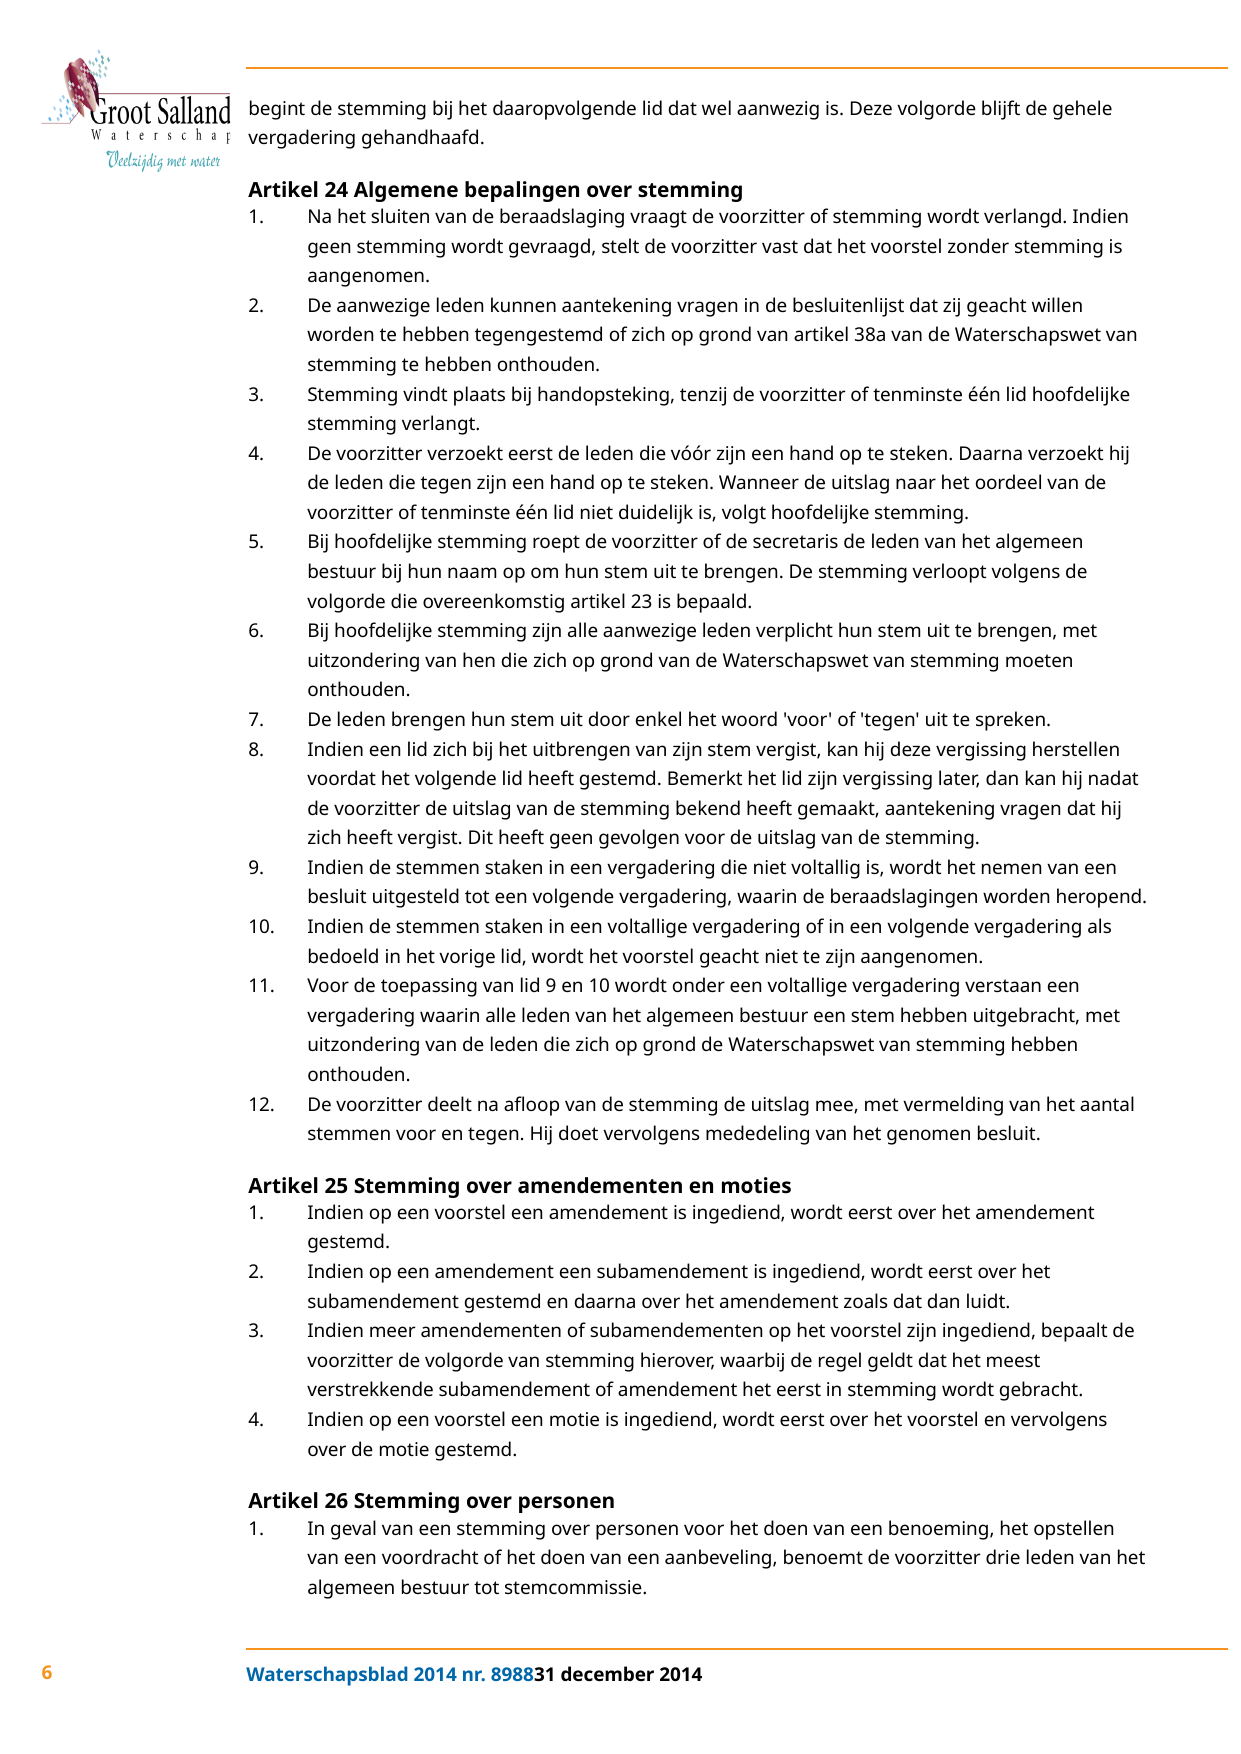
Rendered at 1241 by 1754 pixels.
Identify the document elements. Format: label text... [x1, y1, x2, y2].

list Bij hoofdelijke stemming zijn alle aanwezige leden verplicht hun stem uit te brengen, met uitzondering van hen die zich op grond van de Waterschapswet van stemming moeten onthouden. [248, 617, 1152, 702]
list De voorzitter deelt na afloop van de stemming de uitslag mee, met vermelding van het aantal stemmen voor en tegen. Hij doet vervolgens mededeling van het genomen besluit. [248, 1091, 1152, 1146]
picture [41, 47, 231, 172]
list Indien de stemmen staken in een vergadering die niet voltallig is, wordt het nemen van een besluit uitgesteld tot een volgende vergadering, waarin de beraadslagingen worden heropend. [248, 854, 1152, 909]
text Artikel 25 Stemming over amendementen en moties [248, 1171, 1152, 1199]
list Indien een lid zich bij het uitbrengen van zijn stem vergist, kan hij deze vergissing herstellen voordat het volgende lid heeft gestemd. Bemerkt het lid zijn vergissing later, dan kan hij nadat de voorzitter de uitslag van de stemming bekend heeft gemaakt, aantekening vragen dat hij zich heeft vergist. Dit heeft geen gevolgen voor de uitslag van de stemming. [248, 736, 1152, 850]
list Indien de stemmen staken in een voltallige vergadering of in een volgende vergadering als bedoeld in het vorige lid, wordt het voorstel geacht niet te zijn aangenomen. [248, 913, 1152, 968]
text Artikel 24 Algemene bepalingen over stemming [248, 175, 1152, 203]
list In geval van een stemming over personen voor het doen van een benoeming, het opstellen van een voordracht of het doen van een aanbeveling, benoemt de voorzitter drie leden van het algemeen bestuur tot stemcommissie. [248, 1515, 1152, 1599]
text Artikel 26 Stemming over personen [248, 1486, 1152, 1515]
list Stemming vindt plaats bij handopsteking, tenzij de voorzitter of tenminste één lid hoofdelijke stemming verlangt. [248, 381, 1152, 436]
list Indien op een voorstel een motie is ingediend, wordt eerst over het voorstel en vervolgens over de motie gestemd. [248, 1406, 1152, 1462]
list Voor de toepassing van lid 9 en 10 wordt onder een voltallige vergadering verstaan een vergadering waarin alle leden van het algemeen bestuur een stem hebben uitgebracht, met uitzondering van de leden die zich op grond de Waterschapswet van stemming hebben onthouden. [248, 972, 1152, 1087]
list Indien op een amendement een subamendement is ingediend, wordt eerst over het subamendement gestemd en daarna over het amendement zoals dat dan luidt. [248, 1258, 1152, 1314]
list De aanwezige leden kunnen aantekening vragen in de besluitenlijst dat zij geacht willen worden te hebben tegengestemd of zich op grond van artikel 38a van de Waterschapswet van stemming te hebben onthouden. [248, 292, 1152, 377]
list De leden brengen hun stem uit door enkel het woord 'voor' of 'tegen' uit te spreken. [248, 706, 1152, 732]
list Indien op een voorstel een amendement is ingediend, wordt eerst over het amendement gestemd. [248, 1199, 1152, 1254]
list De voorzitter verzoekt eerst de leden die vóór zijn een hand op te steken. Daarna verzoekt hij de leden die tegen zijn een hand op te steken. Wanneer de uitslag naar het oordeel van de voorzitter of tenminste één lid niet duidelijk is, volgt hoofdelijke stemming. [248, 440, 1152, 525]
list Na het sluiten van de beraadslaging vraagt de voorzitter of stemming wordt verlangd. Indien geen stemming wordt gevraagd, stelt de voorzitter vast dat het voorstel zonder stemming is aangenomen. [248, 203, 1152, 288]
text begint de stemming bij het daaropvolgende lid dat wel aanwezig is. Deze volgorde blijft de gehele vergadering gehandhaafd. [248, 95, 1152, 150]
list Bij hoofdelijke stemming roept de voorzitter of de secretaris de leden van het algemeen bestuur bij hun naam op om hun stem uit te brengen. De stemming verloopt volgens de volgorde die overeenkomstig artikel 23 is bepaald. [248, 529, 1152, 613]
list Indien meer amendementen of subamendementen op het voorstel zijn ingediend, bepaalt de voorzitter de volgorde van stemming hierover, waarbij de regel geldt dat het meest verstrekkende subamendement of amendement het eerst in stemming wordt gebracht. [248, 1317, 1152, 1402]
